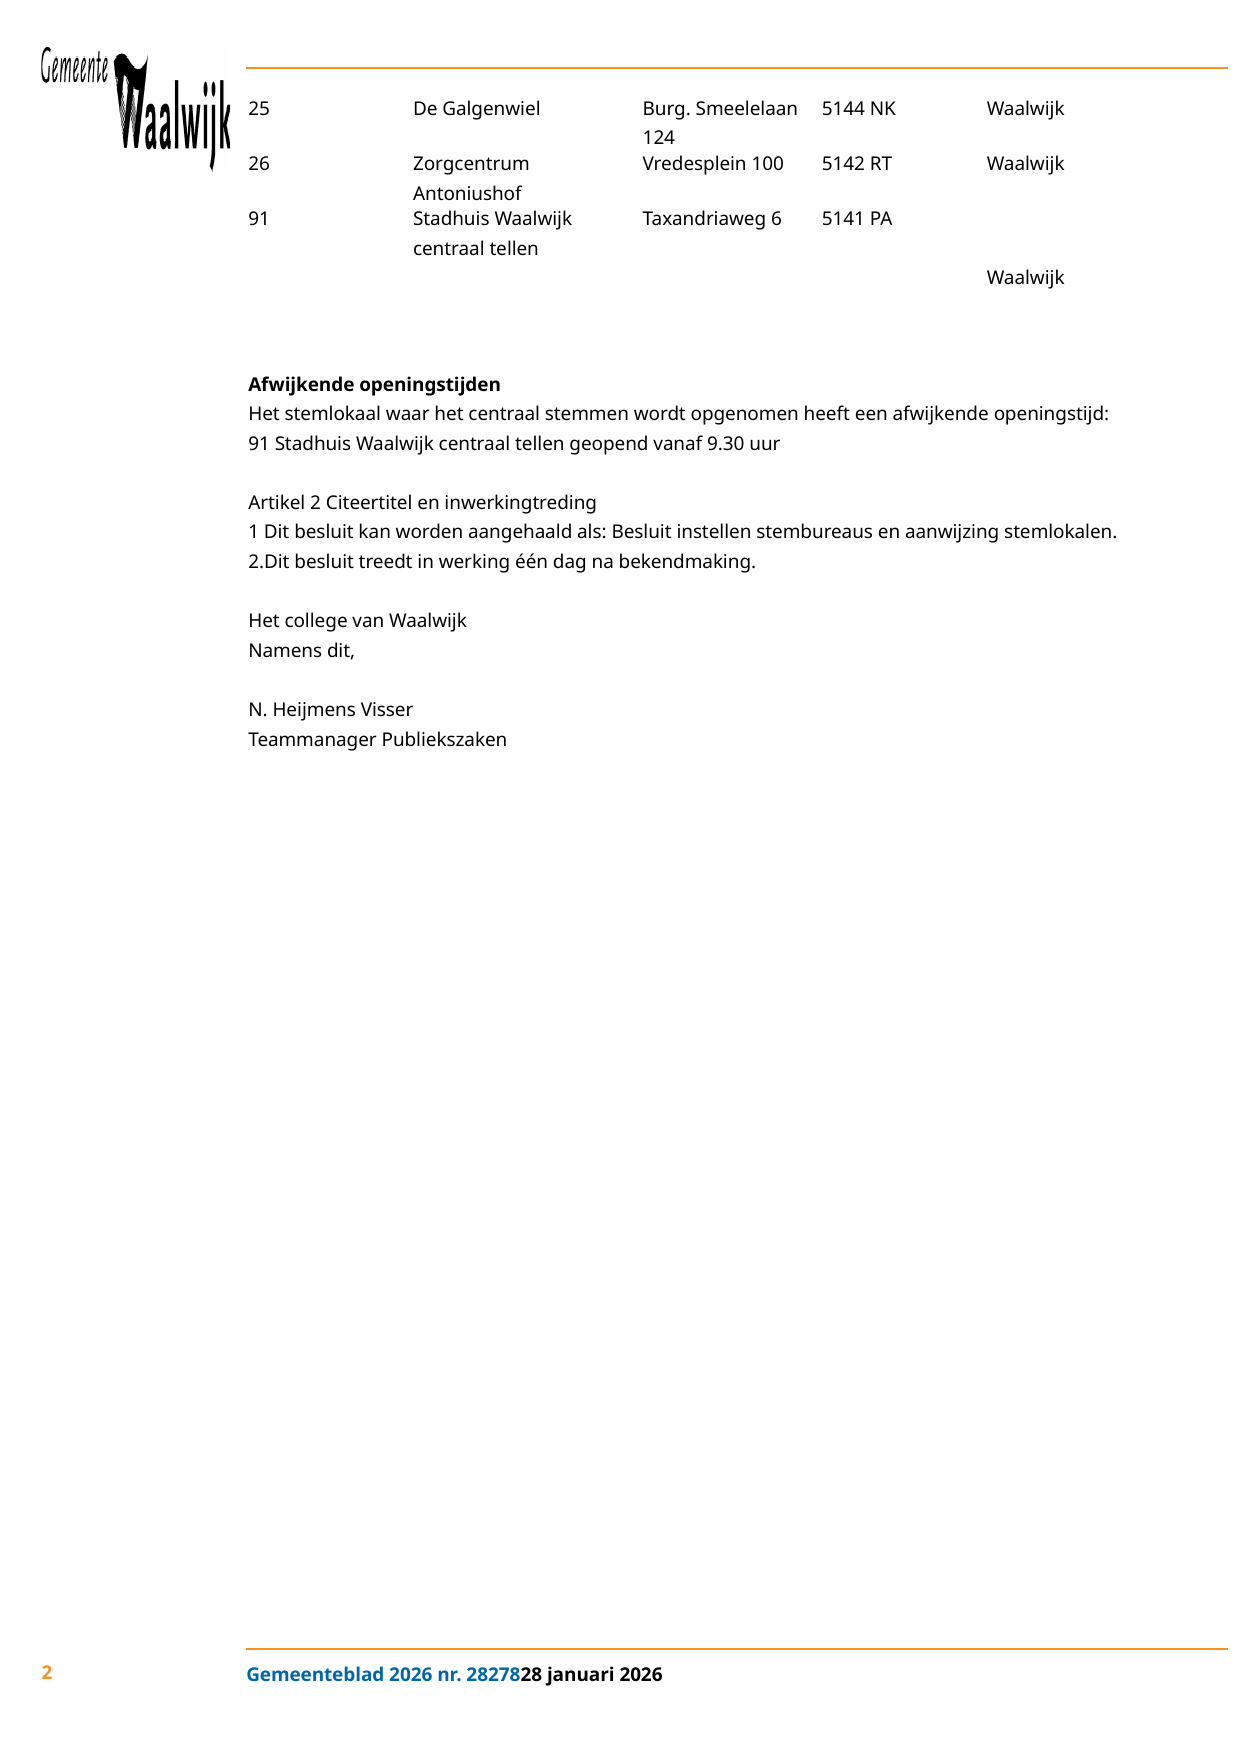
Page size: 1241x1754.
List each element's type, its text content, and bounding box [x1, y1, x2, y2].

text Het stemlokaal waar het centraal stemmen wordt opgenomen heeft een afwijkende openingstijd: [248, 400, 1152, 426]
table_cell [248, 290, 413, 316]
table_cell Waalwijk [987, 205, 1152, 290]
text 1 Dit besluit kan worden aangehaald als: Besluit instellen stembureaus en aanwijzing stemlokalen. [248, 519, 1152, 544]
table_cell Burg. Smeelelaan 124 [643, 95, 822, 150]
table_cell 5141 PA [822, 205, 987, 290]
table_cell [987, 316, 1152, 342]
table_cell [822, 342, 987, 367]
table_cell Waalwijk [987, 150, 1152, 205]
text Teammanager Publiekszaken [248, 726, 1152, 751]
text 2.Dit besluit treedt in werking één dag na bekendmaking. [248, 548, 1152, 574]
picture [41, 47, 231, 172]
text 91 Stadhuis Waalwijk centraal tellen geopend vanaf 9.30 uur [248, 430, 1152, 456]
table_cell [822, 290, 987, 316]
table_cell De Galgenwiel [413, 95, 642, 150]
table_cell Vredesplein 100 [643, 150, 822, 205]
table_cell Stadhuis Waalwijk centraal tellen [413, 205, 642, 290]
text N. Heijmens Visser [248, 696, 1152, 722]
table_cell [413, 316, 642, 342]
table_cell [987, 290, 1152, 316]
table_cell [248, 316, 413, 342]
table_cell Taxandriaweg 6 [643, 205, 822, 290]
table_cell 91 [248, 205, 413, 290]
table_cell 26 [248, 150, 413, 205]
table_cell [643, 342, 822, 367]
table_cell 5144 NK [822, 95, 987, 150]
table_cell [643, 316, 822, 342]
table_cell 5142 RT [822, 150, 987, 205]
table_cell 25 [248, 95, 413, 150]
table_cell [248, 342, 413, 367]
table_cell [822, 316, 987, 342]
table_cell Waalwijk [987, 95, 1152, 150]
text Artikel 2 Citeertitel en inwerkingtreding [248, 489, 1152, 515]
table_cell [413, 342, 642, 367]
table_cell [987, 342, 1152, 367]
text Het college van Waalwijk [248, 607, 1152, 633]
text Afwijkende openingstijden [248, 371, 1152, 396]
table_cell Zorgcentrum Antoniushof [413, 150, 642, 205]
table_cell [643, 290, 822, 316]
table_cell [413, 290, 642, 316]
text Namens dit, [248, 637, 1152, 663]
